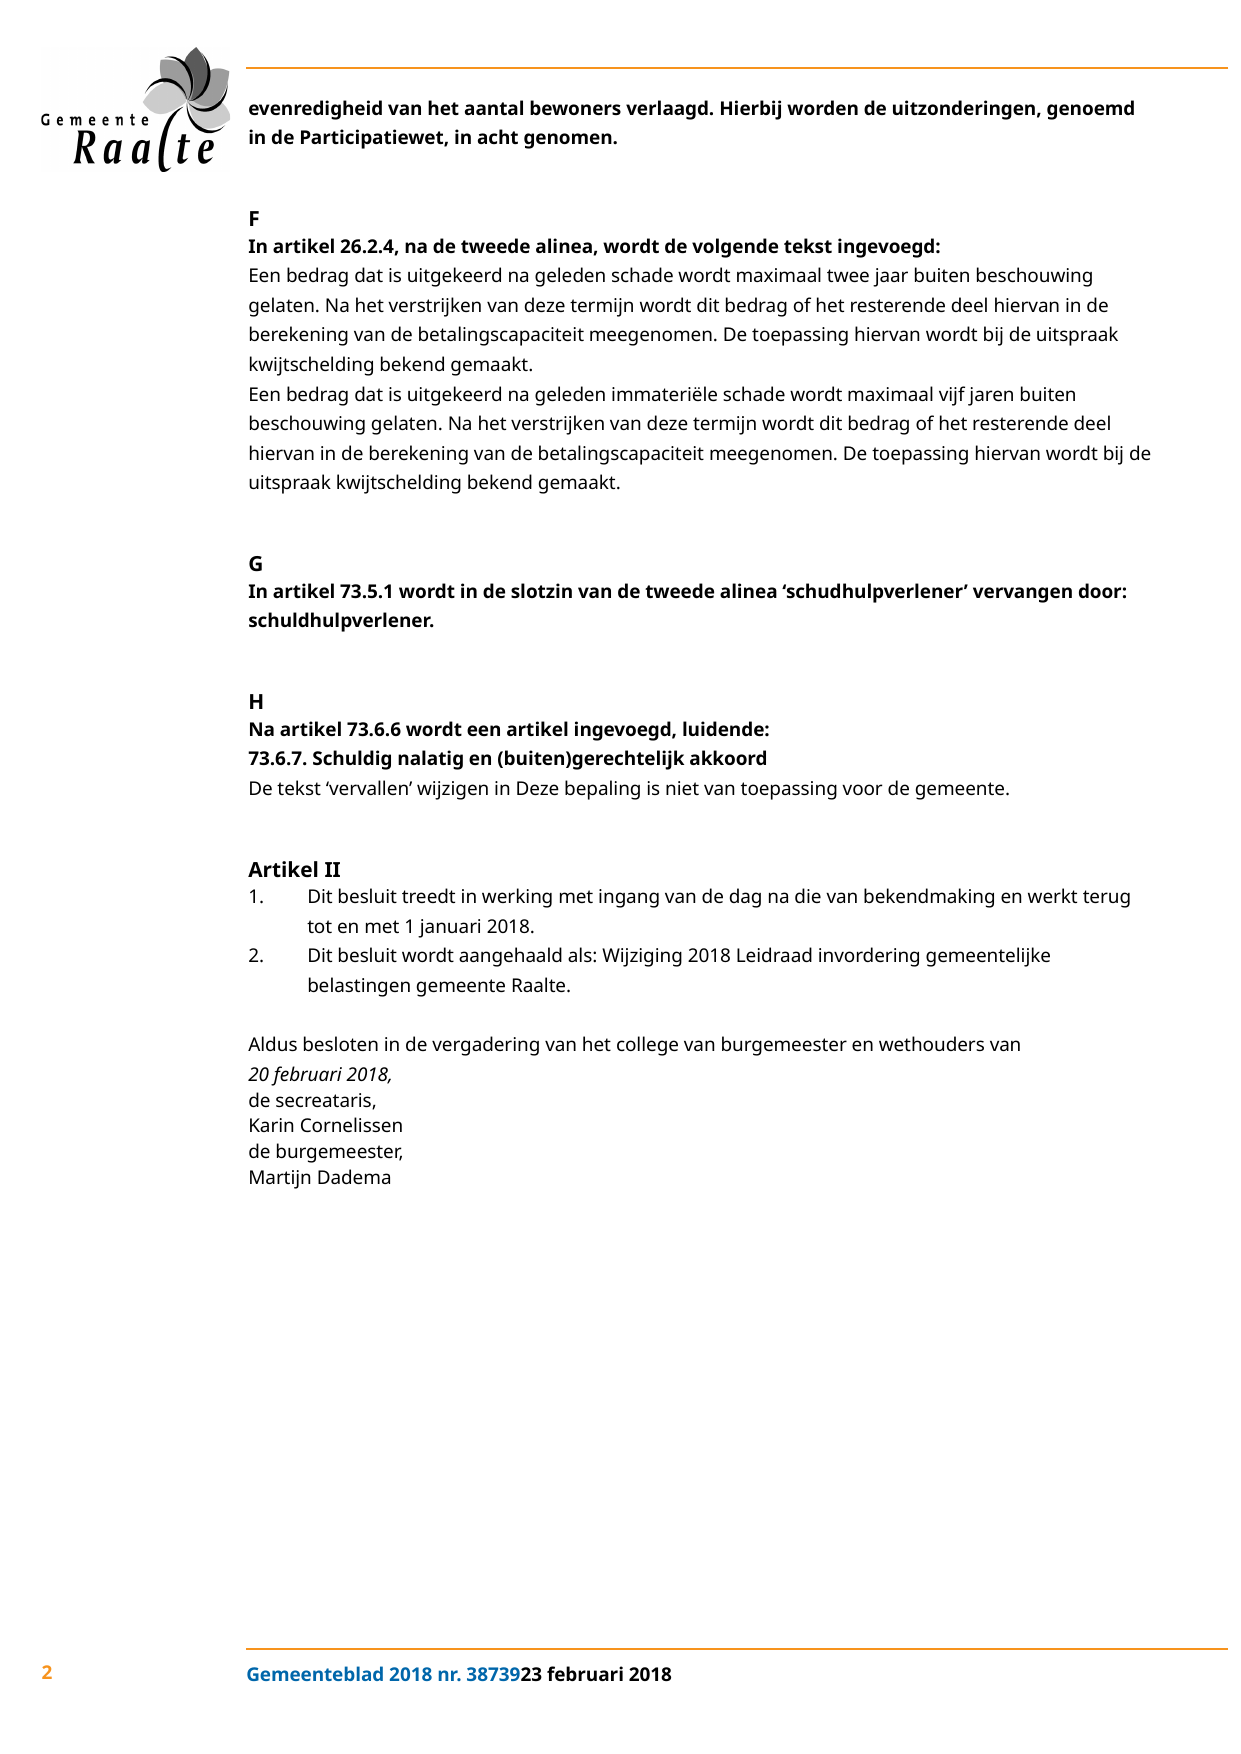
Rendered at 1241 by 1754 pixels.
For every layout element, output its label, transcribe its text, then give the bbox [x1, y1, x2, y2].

text de burgemeester, [248, 1138, 1152, 1164]
text 20 februari 2018, [248, 1061, 1152, 1087]
text In artikel 26.2.4, na de tweede alinea, wordt de volgende tekst ingevoegd: [248, 233, 1152, 258]
text evenredigheid van het aantal bewoners verlaagd. Hierbij worden de uitzonderingen, genoemd in de Participatiewet, in acht genomen. [248, 95, 1152, 150]
list Dit besluit wordt aangehaald als: Wijziging 2018 Leidraad invordering gemeentelijke belastingen gemeente Raalte. [248, 943, 1152, 998]
text De tekst ‘vervallen’ wijzigen in Deze bepaling is niet van toepassing voor de gemeente. [248, 775, 1152, 801]
text F [248, 204, 1152, 233]
text In artikel 73.5.1 wordt in de slotzin van de tweede alinea ‘schudhulpverlener’ vervangen door: schuldhulpverlener. [248, 578, 1152, 633]
text Aldus besloten in de vergadering van het college van burgemeester en wethouders van [248, 1031, 1152, 1057]
text Martijn Dadema [248, 1164, 1152, 1190]
text Artikel II [248, 855, 1152, 883]
text G [248, 549, 1152, 578]
picture [41, 47, 231, 172]
text Een bedrag dat is uitgekeerd na geleden schade wordt maximaal twee jaar buiten beschouwing gelaten. Na het verstrijken van deze termijn wordt dit bedrag of het resterende deel hiervan in de berekening van de betalingscapaciteit meegenomen. De toepassing hiervan wordt bij de uitspraak kwijtschelding bekend gemaakt. [248, 262, 1152, 377]
text 73.6.7. Schuldig nalatig en (buiten)gerechtelijk akkoord [248, 746, 1152, 771]
text de secreataris, [248, 1087, 1152, 1112]
text Na artikel 73.6.6 wordt een artikel ingevoegd, luidende: [248, 716, 1152, 742]
text Een bedrag dat is uitgekeerd na geleden immateriële schade wordt maximaal vijf jaren buiten beschouwing gelaten. Na het verstrijken van deze termijn wordt dit bedrag of het resterende deel hiervan in de berekening van de betalingscapaciteit meegenomen. De toepassing hiervan wordt bij de uitspraak kwijtschelding bekend gemaakt. [248, 381, 1152, 495]
text H [248, 687, 1152, 716]
list Dit besluit treedt in werking met ingang van de dag na die van bekendmaking en werkt terug tot en met 1 januari 2018. [248, 883, 1152, 939]
text Karin Cornelissen [248, 1112, 1152, 1138]
